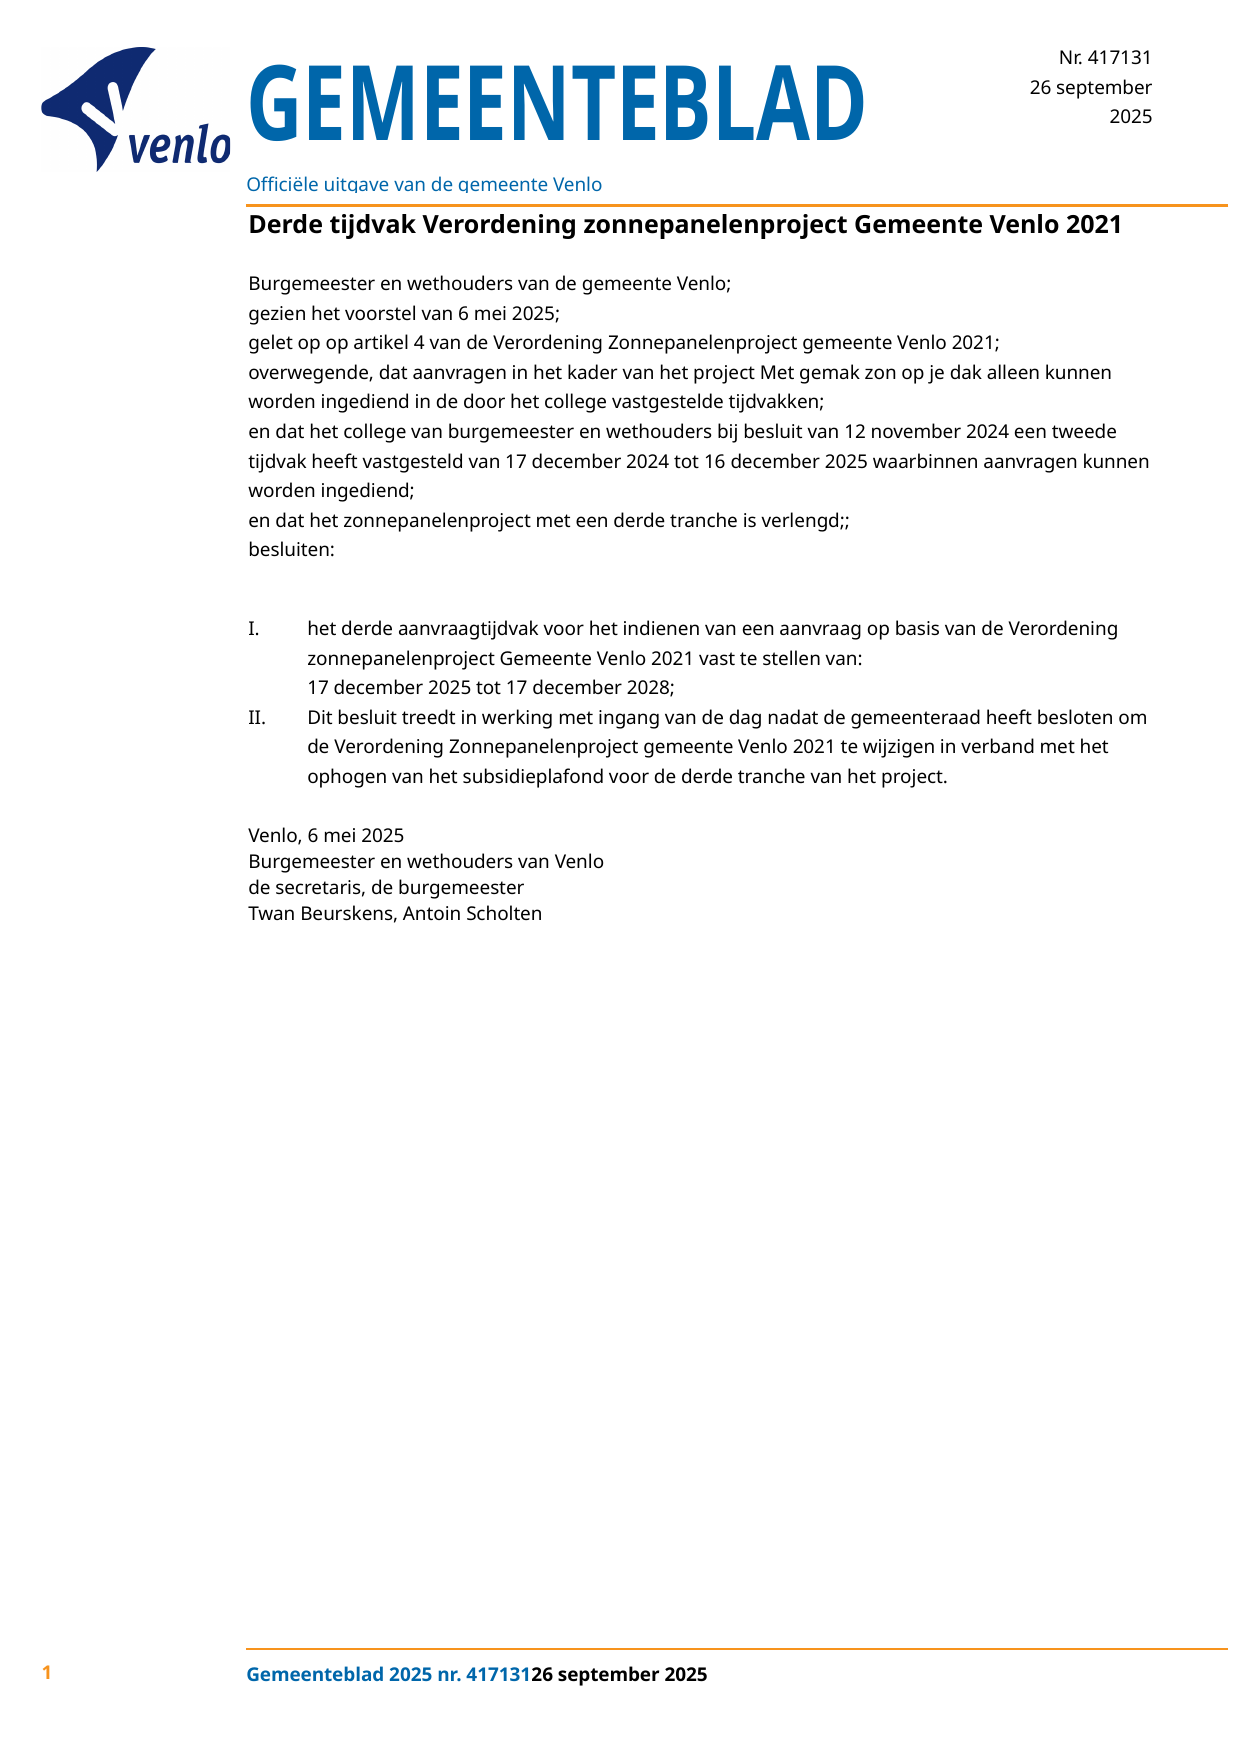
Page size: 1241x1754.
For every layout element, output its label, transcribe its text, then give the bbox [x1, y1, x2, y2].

text Twan Beurskens, Antoin Scholten [248, 900, 1152, 925]
text gelet op op artikel 4 van de Verordening Zonnepanelenproject gemeente Venlo 2021; [248, 329, 1152, 355]
text de secretaris, de burgemeester [248, 874, 1152, 900]
list 17 december 2025 tot 17 december 2028; [248, 674, 1152, 700]
text Burgemeester en wethouders van Venlo [248, 848, 1152, 874]
text en dat het zonnepanelenproject met een derde tranche is verlengd;; [248, 507, 1152, 533]
picture [41, 47, 231, 172]
text gezien het voorstel van 6 mei 2025; [248, 300, 1152, 326]
text Derde tijdvak Verordening zonnepanelenproject Gemeente Venlo 2021 [248, 207, 1152, 241]
text besluiten: [248, 537, 1152, 562]
text Burgemeester en wethouders van de gemeente Venlo; [248, 270, 1152, 296]
text overwegende, dat aanvragen in het kader van het project Met gemak zon op je dak alleen kunnen worden ingediend in de door het college vastgestelde tijdvakken; [248, 359, 1152, 414]
list het derde aanvraagtijdvak voor het indienen van een aanvraag op basis van de Verordening zonnepanelenproject Gemeente Venlo 2021 vast te stellen van: [248, 615, 1152, 671]
list Dit besluit treedt in werking met ingang van de dag nadat de gemeenteraad heeft besloten om de Verordening Zonnepanelenproject gemeente Venlo 2021 te wijzigen in verband met het ophogen van het subsidieplafond voor de derde tranche van het project. [248, 704, 1152, 789]
text Venlo, 6 mei 2025 [248, 822, 1152, 848]
text en dat het college van burgemeester en wethouders bij besluit van 12 november 2024 een tweede tijdvak heeft vastgesteld van 17 december 2024 tot 16 december 2025 waarbinnen aanvragen kunnen worden ingediend; [248, 418, 1152, 503]
